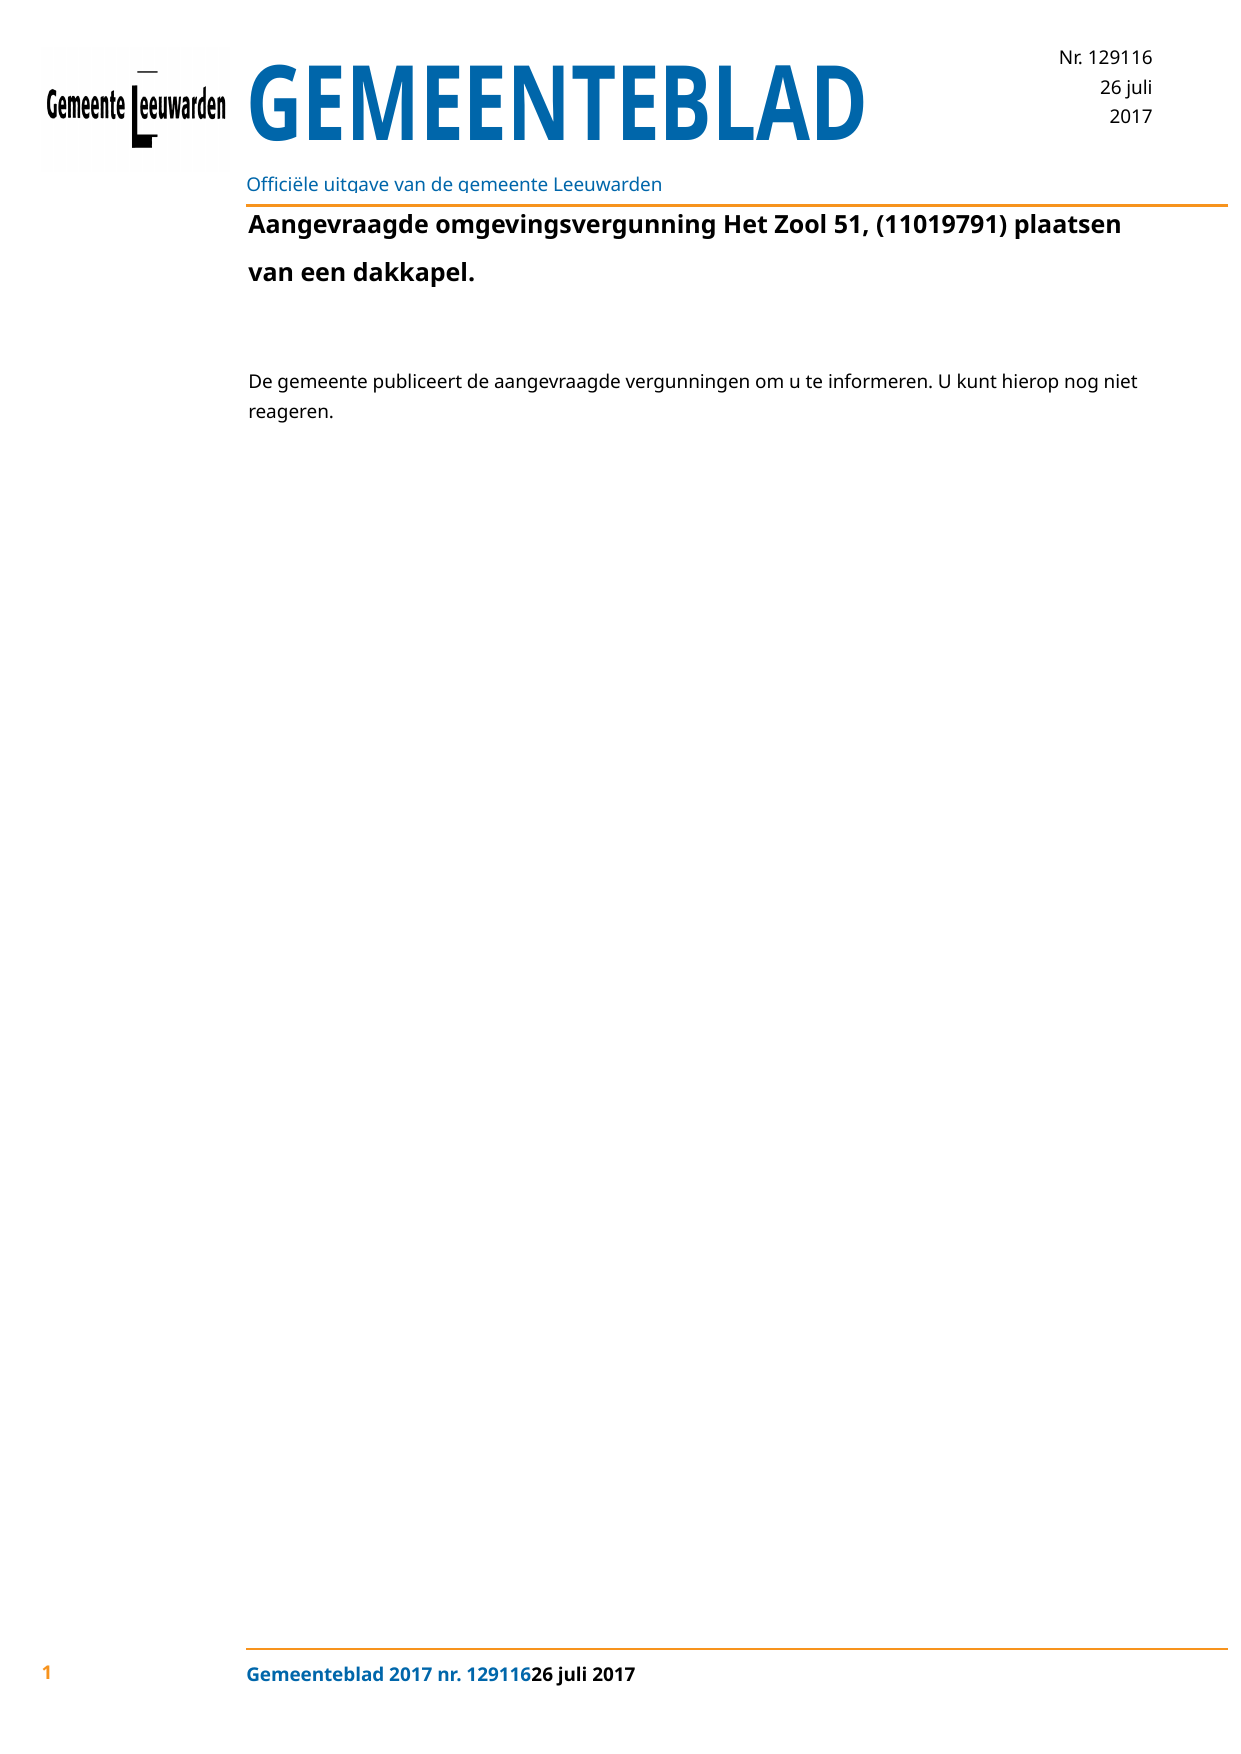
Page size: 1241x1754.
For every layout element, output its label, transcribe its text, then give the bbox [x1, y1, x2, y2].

text De gemeente publiceert de aangevraagde vergunningen om u te informeren. U kunt hierop nog niet reageren. [248, 368, 1152, 424]
text Aangevraagde omgevingsvergunning Het Zool 51, (11019791) plaatsen van een dakkapel. [248, 207, 1152, 288]
picture [41, 47, 231, 172]
